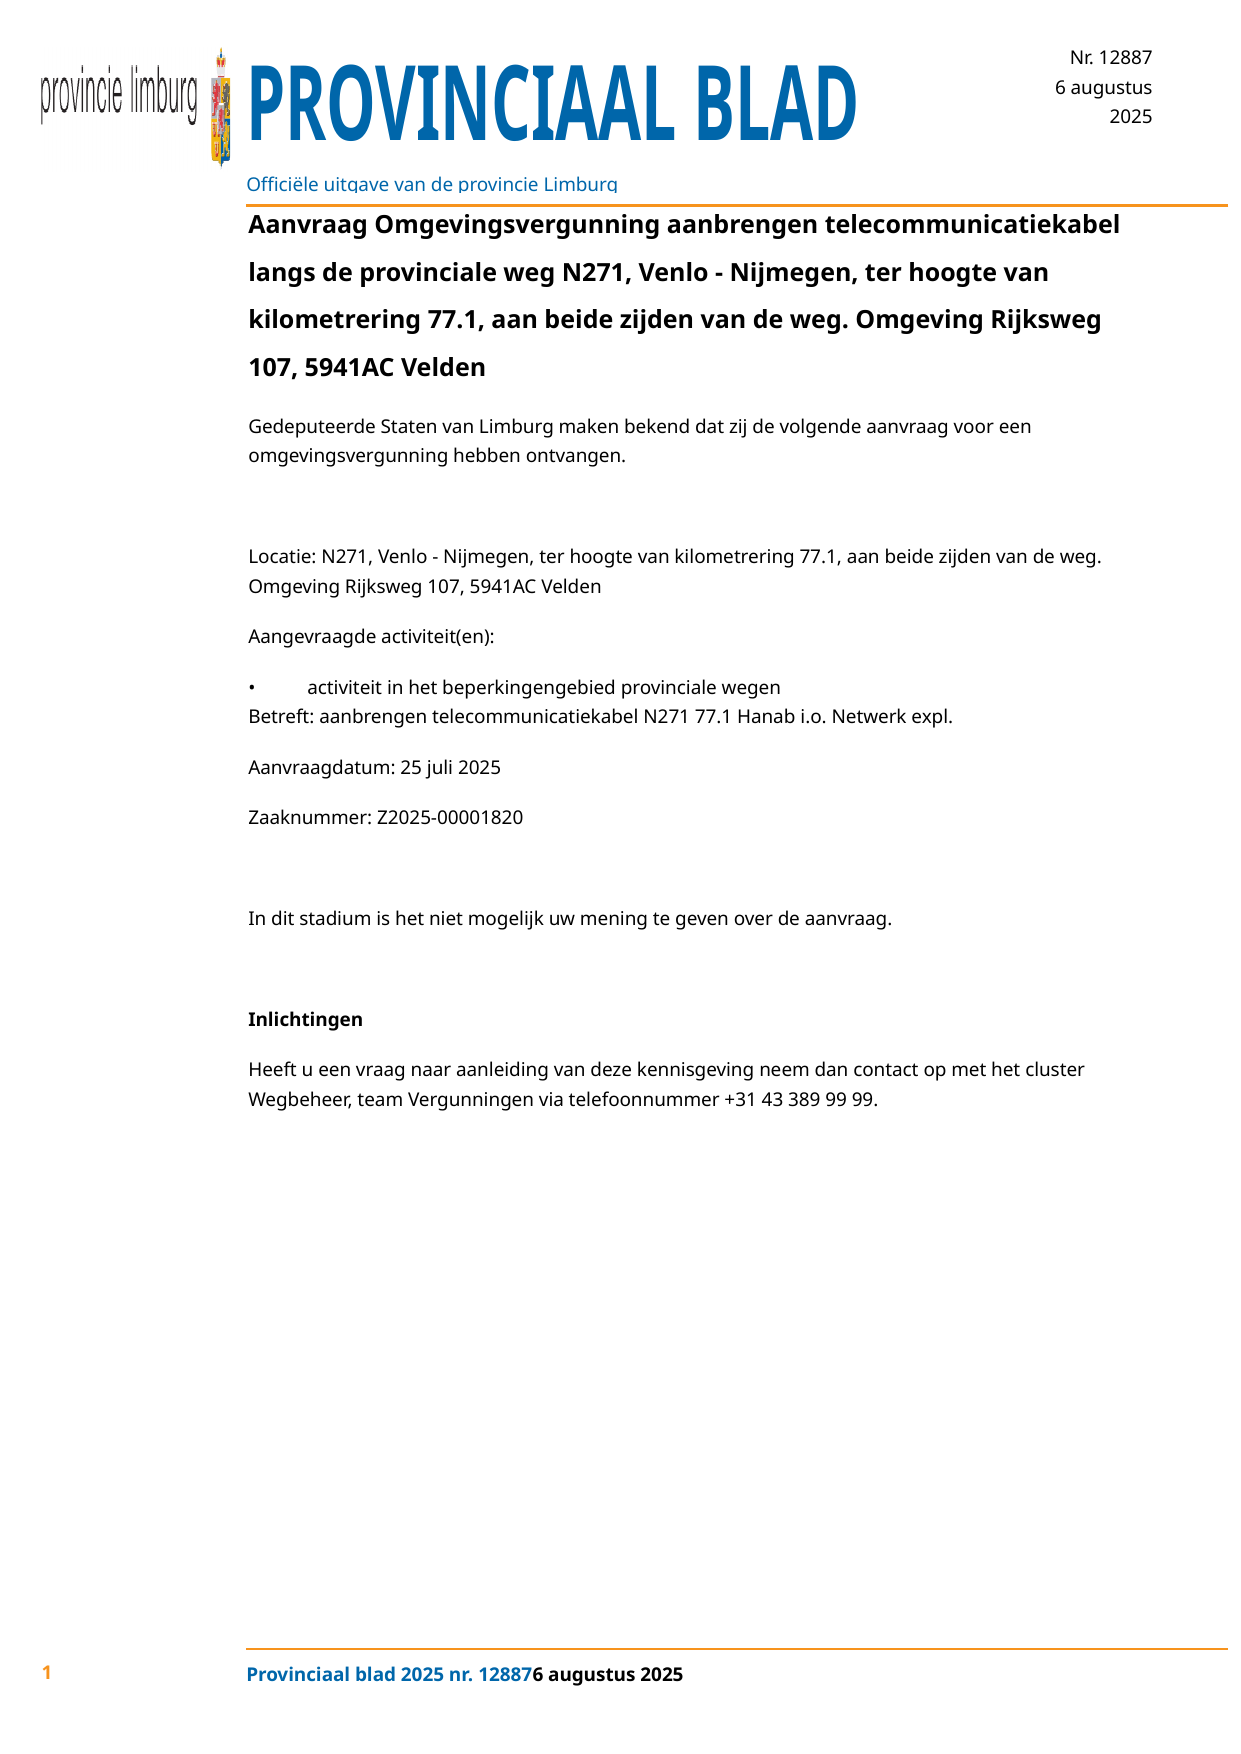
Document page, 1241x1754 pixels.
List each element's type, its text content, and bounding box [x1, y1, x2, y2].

picture [41, 47, 231, 172]
text In dit stadium is het niet mogelijk uw mening te geven over de aanvraag. [248, 905, 1152, 931]
text Aanvraag Omgevingsvergunning aanbrengen telecommunicatiekabel langs de provinciale weg N271, Venlo - Nijmegen, ter hoogte van kilometrering 77.1, aan beide zijden van de weg. Omgeving Rijksweg 107, 5941AC Velden [248, 207, 1152, 384]
text Gedeputeerde Staten van Limburg maken bekend dat zij de volgende aanvraag voor een omgevingsvergunning hebben ontvangen. [248, 413, 1152, 468]
text Locatie: N271, Venlo - Nijmegen, ter hoogte van kilometrering 77.1, aan beide zijden van de weg. Omgeving Rijksweg 107, 5941AC Velden [248, 543, 1152, 599]
list activiteit in het beperkingengebied provinciale wegen [248, 674, 1152, 700]
text Betreft: aanbrengen telecommunicatiekabel N271 77.1 Hanab i.o. Netwerk expl. [248, 703, 1152, 729]
text Aangevraagde activiteit(en): [248, 623, 1152, 649]
text Aanvraagdatum: 25 juli 2025 [248, 754, 1152, 780]
text Inlichtingen [248, 1006, 1152, 1032]
text Heeft u een vraag naar aanleiding van deze kennisgeving neem dan contact op met het cluster Wegbeheer, team Vergunningen via telefoonnummer +31 43 389 99 99. [248, 1056, 1152, 1112]
text Zaaknummer: Z2025-00001820 [248, 804, 1152, 830]
